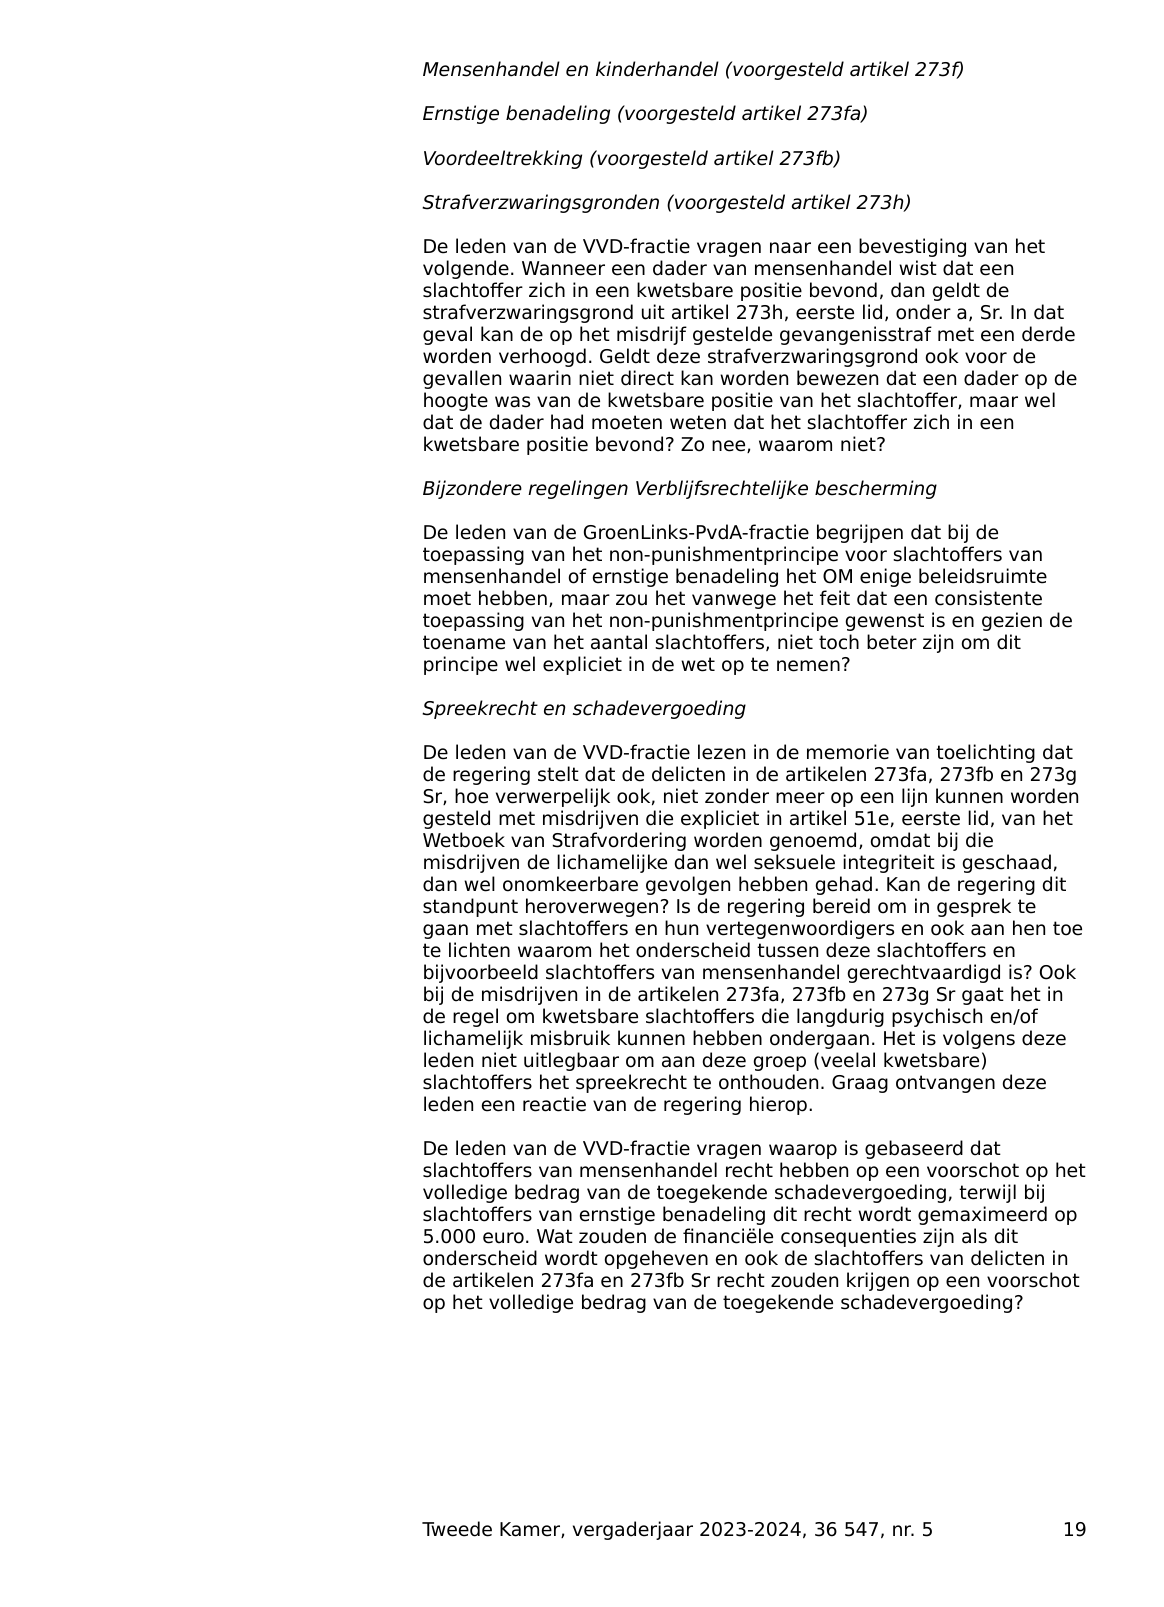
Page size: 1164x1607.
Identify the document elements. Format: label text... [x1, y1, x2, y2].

text De leden van de GroenLinks-PvdA-fractie begrijpen dat bij de toepassing van het non-punishmentprincipe voor slachtoffers van mensenhandel of ernstige benadeling het OM enige beleidsruimte moet hebben, maar zou het vanwege het feit dat een consistente toepassing van het non-punishmentprincipe gewenst is en gezien de toename van het aantal slachtoffers, niet toch beter zijn om dit principe wel expliciet in de wet op te nemen? [422, 522, 1087, 676]
text De leden van de VVD-fractie vragen waarop is gebaseerd dat slachtoffers van mensenhandel recht hebben op een voorschot op het volledige bedrag van de toegekende schadevergoeding, terwijl bij slachtoffers van ernstige benadeling dit recht wordt gemaximeerd op 5.000 euro. Wat zouden de financiële consequenties zijn als dit onderscheid wordt opgeheven en ook de slachtoffers van delicten in de artikelen 273fa en 273fb Sr recht zouden krijgen op een voorschot op het volledige bedrag van de toegekende schadevergoeding? [422, 1138, 1087, 1314]
subtitle Ernstige benadeling (voorgesteld artikel 273fa) [422, 103, 1087, 125]
subtitle Strafverzwaringsgronden (voorgesteld artikel 273h) [422, 192, 1087, 213]
subtitle Voordeeltrekking (voorgesteld artikel 273fb) [422, 147, 1087, 169]
text De leden van de VVD-fractie vragen naar een bevestiging van het volgende. Wanneer een dader van mensenhandel wist dat een slachtoffer zich in een kwetsbare positie bevond, dan geldt de strafverzwaringsgrond uit artikel 273h, eerste lid, onder a, Sr. In dat geval kan de op het misdrijf gestelde gevangenisstraf met een derde worden verhoogd. Geldt deze strafverzwaringsgrond ook voor de gevallen waarin niet direct kan worden bewezen dat een dader op de hoogte was van de kwetsbare positie van het slachtoffer, maar wel dat de dader had moeten weten dat het slachtoffer zich in een kwetsbare positie bevond? Zo nee, waarom niet? [422, 236, 1087, 456]
subtitle Spreekrecht en schadevergoeding [422, 698, 1087, 720]
text De leden van de VVD-fractie lezen in de memorie van toelichting dat de regering stelt dat de delicten in de artikelen 273fa, 273fb en 273g Sr, hoe verwerpelijk ook, niet zonder meer op een lijn kunnen worden gesteld met misdrijven die expliciet in artikel 51e, eerste lid, van het Wetboek van Strafvordering worden genoemd, omdat bij die misdrijven de lichamelijke dan wel seksuele integriteit is geschaad, dan wel onomkeerbare gevolgen hebben gehad. Kan de regering dit standpunt heroverwegen? Is de regering bereid om in gesprek te gaan met slachtoffers en hun vertegenwoordigers en ook aan hen toe te lichten waarom het onderscheid tussen deze slachtoffers en bijvoorbeeld slachtoffers van mensenhandel gerechtvaardigd is? Ook bij de misdrijven in de artikelen 273fa, 273fb en 273g Sr gaat het in de regel om kwetsbare slachtoffers die langdurig psychisch en/of lichamelijk misbruik kunnen hebben ondergaan. Het is volgens deze leden niet uitlegbaar om aan deze groep (veelal kwetsbare) slachtoffers het spreekrecht te onthouden. Graag ontvangen deze leden een reactie van de regering hierop. [422, 742, 1087, 1116]
subtitle Mensenhandel en kinderhandel (voorgesteld artikel 273f) [422, 59, 1087, 81]
subtitle Bijzondere regelingen Verblijfsrechtelijke bescherming [422, 478, 1087, 500]
